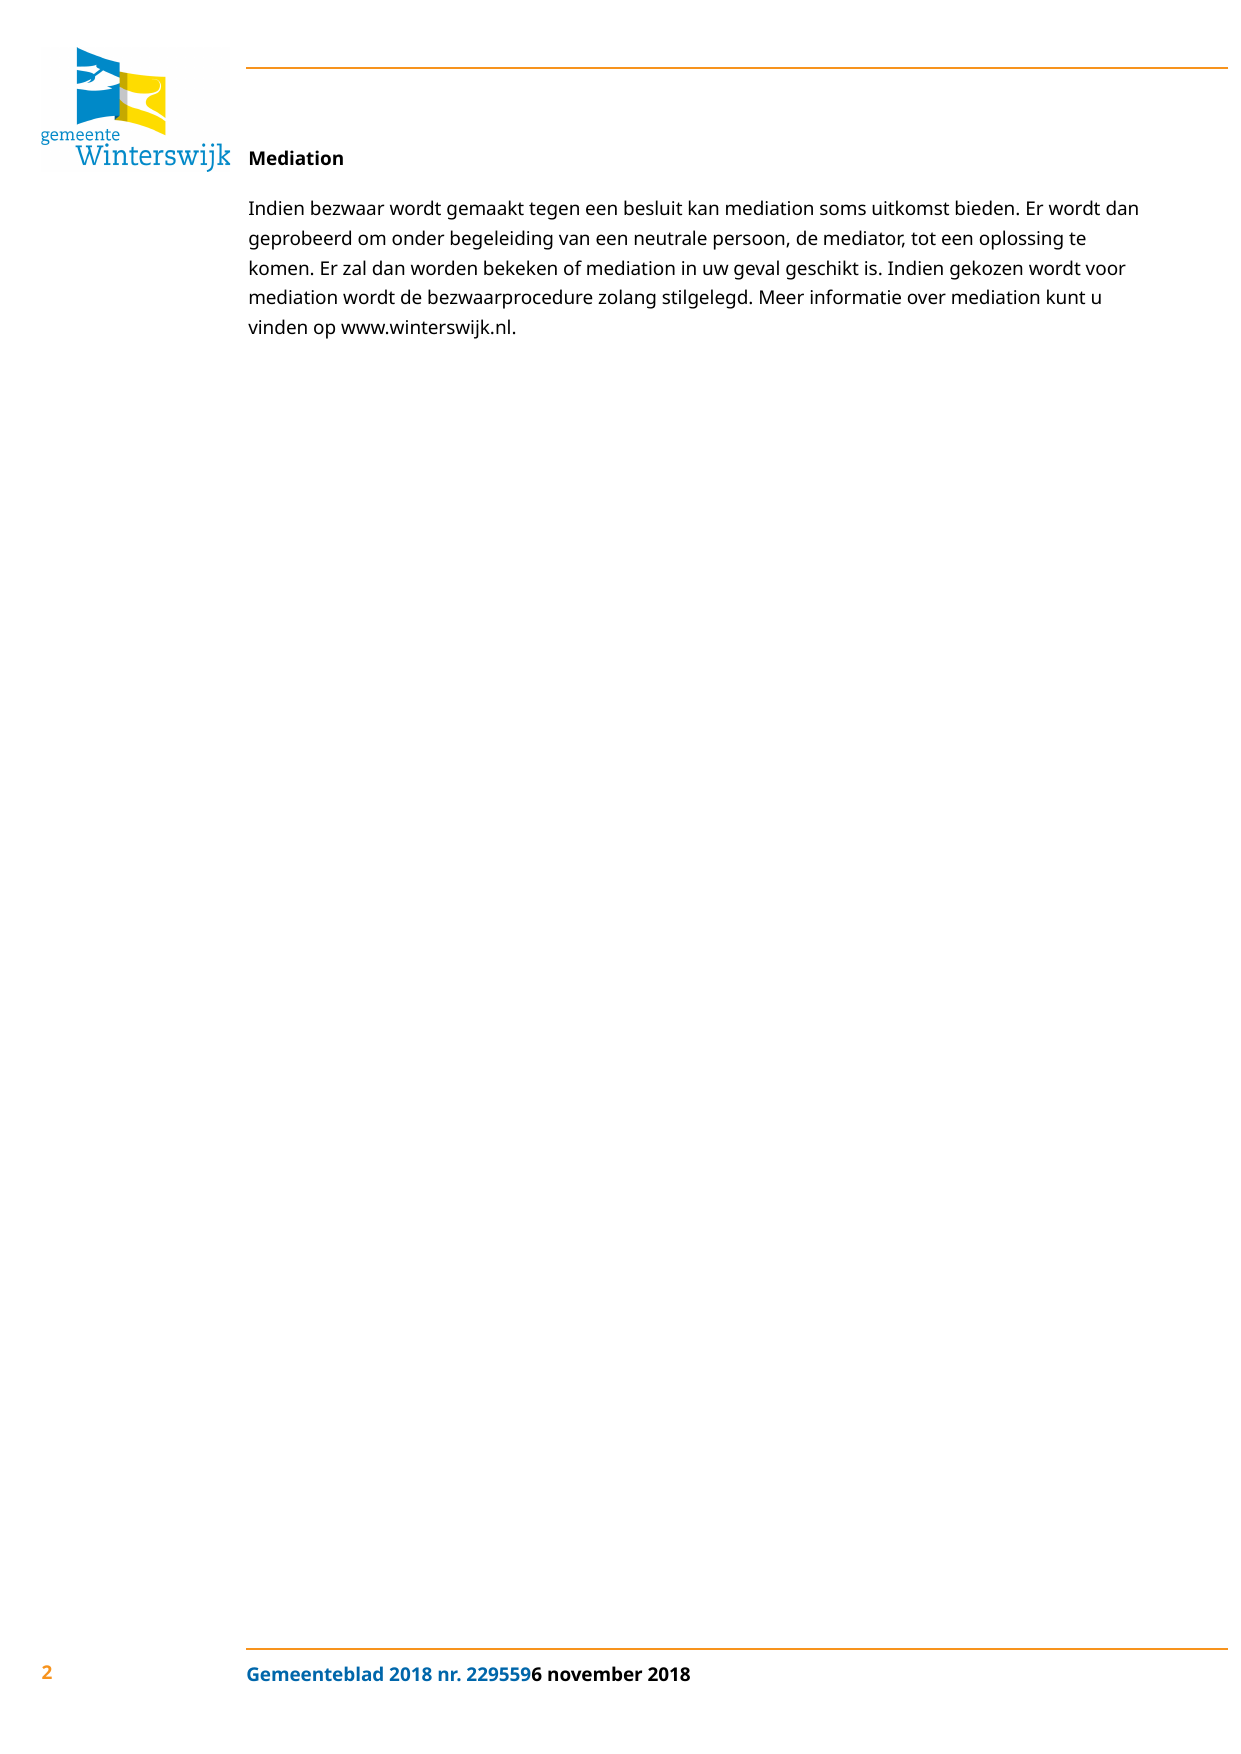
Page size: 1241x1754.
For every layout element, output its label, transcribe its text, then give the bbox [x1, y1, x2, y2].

picture [41, 47, 231, 172]
text Indien bezwaar wordt gemaakt tegen een besluit kan mediation soms uitkomst bieden. Er wordt dan geprobeerd om onder begeleiding van een neutrale persoon, de mediator, tot een oplossing te komen. Er zal dan worden bekeken of mediation in uw geval geschikt is. Indien gekozen wordt voor mediation wordt de bezwaarprocedure zolang stilgelegd. Meer informatie over mediation kunt u vinden op www.winterswijk.nl. [248, 196, 1152, 340]
text Mediation [248, 145, 1152, 171]
picture [225, 153, 231, 162]
